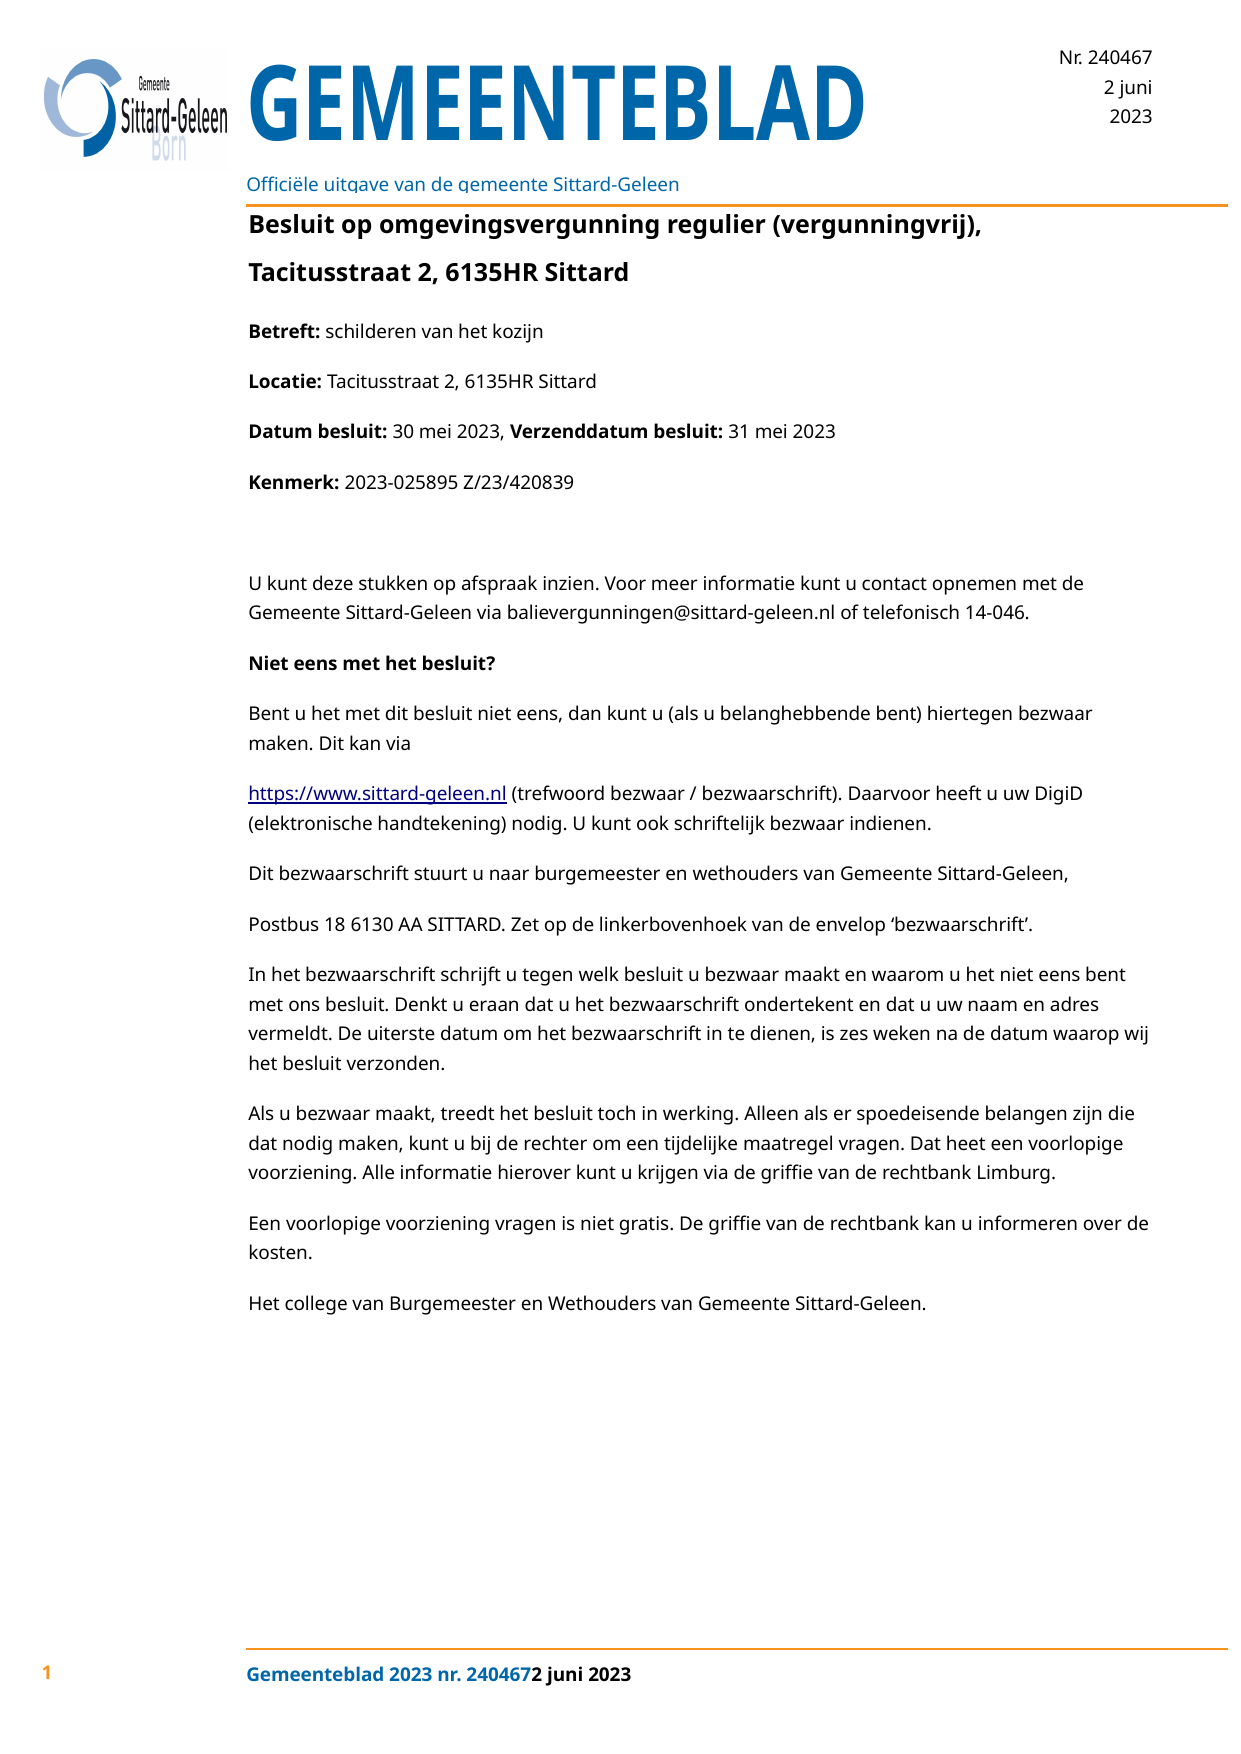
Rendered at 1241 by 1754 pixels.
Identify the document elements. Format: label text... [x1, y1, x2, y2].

text Postbus 18 6130 AA SITTARD. Zet op de linkerbovenhoek van de envelop ‘bezwaarschrift’. [248, 911, 1152, 937]
text In het bezwaarschrift schrijft u tegen welk besluit u bezwaar maakt en waarom u het niet eens bent met ons besluit. Denkt u eraan dat u het bezwaarschrift ondertekent en dat u uw naam en adres vermeldt. De uiterste datum om het bezwaarschrift in te dienen, is zes weken na de datum waarop wij het besluit verzonden. [248, 961, 1152, 1076]
text Niet eens met het besluit? [248, 650, 1152, 676]
text Besluit op omgevingsvergunning regulier (vergunningvrij), Tacitusstraat 2, 6135HR Sittard [248, 207, 1152, 288]
text Het college van Burgemeester en Wethouders van Gemeente Sittard-Geleen. [248, 1290, 1152, 1316]
text https://www.sittard-geleen.nl (trefwoord bezwaar / bezwaarschrift). Daarvoor heeft u uw DigiD (elektronische handtekening) nodig. U kunt ook schriftelijk bezwaar indienen. [248, 780, 1152, 836]
text Locatie: Tacitusstraat 2, 6135HR Sittard [248, 368, 1152, 394]
text Kenmerk: 2023-025895 Z/23/420839 [248, 469, 1152, 495]
text Datum besluit: 30 mei 2023, Verzenddatum besluit: 31 mei 2023 [248, 419, 1152, 444]
text Betreft: schilderen van het kozijn [248, 318, 1152, 344]
picture [41, 47, 231, 172]
text Bent u het met dit besluit niet eens, dan kunt u (als u belanghebbende bent) hiertegen bezwaar maken. Dit kan via [248, 700, 1152, 756]
text Als u bezwaar maakt, treedt het besluit toch in werking. Alleen als er spoedeisende belangen zijn die dat nodig maken, kunt u bij de rechter om een tijdelijke maatregel vragen. Dat heet een voorlopige voorziening. Alle informatie hierover kunt u krijgen via de griffie van de rechtbank Limburg. [248, 1100, 1152, 1185]
text Dit bezwaarschrift stuurt u naar burgemeester en wethouders van Gemeente Sittard-Geleen, [248, 860, 1152, 886]
text Een voorlopige voorziening vragen is niet gratis. De griffie van de rechtbank kan u informeren over de kosten. [248, 1210, 1152, 1265]
text U kunt deze stukken op afspraak inzien. Voor meer informatie kunt u contact opnemen met de Gemeente Sittard-Geleen via balievergunningen@sittard-geleen.nl of telefonisch 14-046. [248, 570, 1152, 625]
